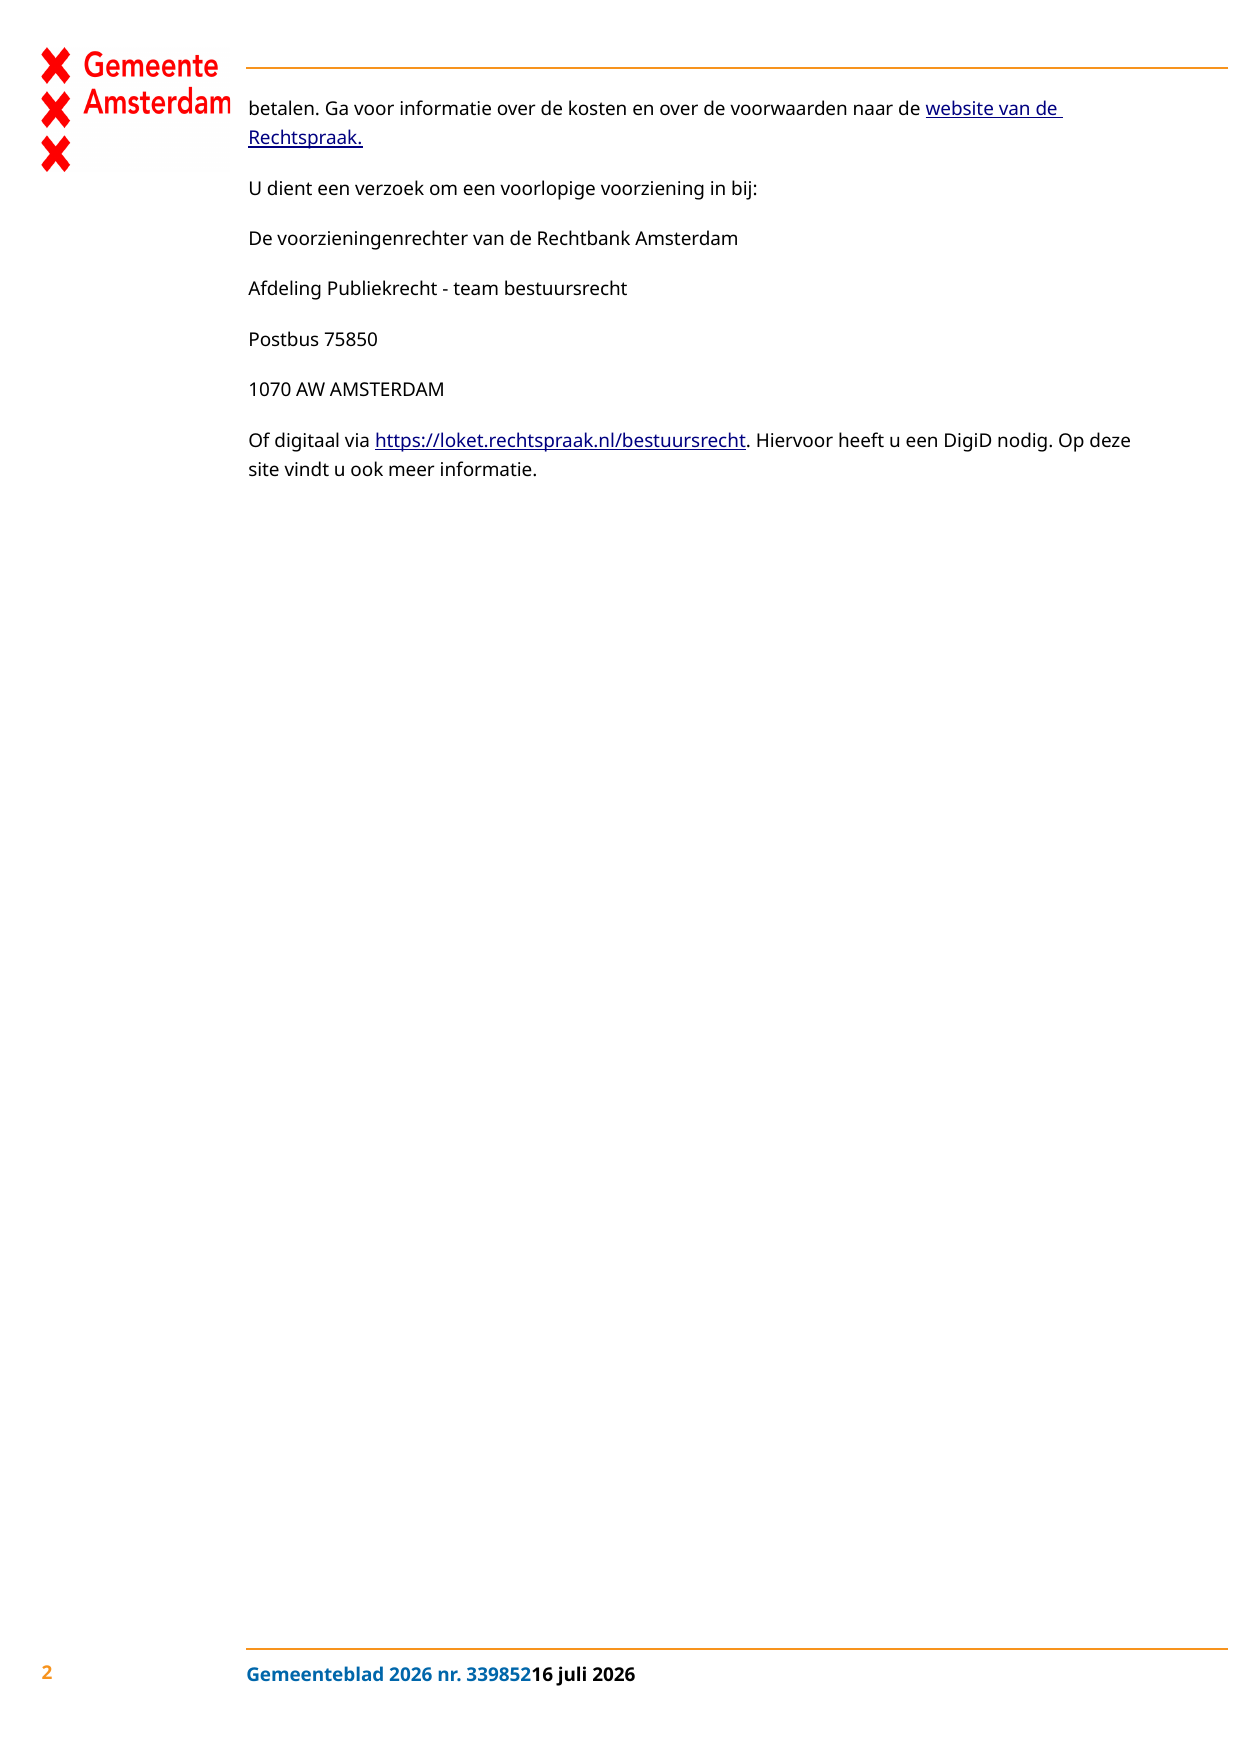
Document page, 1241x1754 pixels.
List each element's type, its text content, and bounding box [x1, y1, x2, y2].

text De voorzieningenrechter van de Rechtbank Amsterdam [248, 225, 1152, 251]
text Postbus 75850 [248, 326, 1152, 352]
text U dient een verzoek om een voorlopige voorziening in bij: [248, 175, 1152, 201]
text betalen. Ga voor informatie over de kosten en over de voorwaarden naar de website van de Rechtspraak. [248, 95, 1152, 150]
picture [41, 47, 231, 172]
text Of digitaal via https://loket.rechtspraak.nl/bestuursrecht. Hiervoor heeft u een DigiD nodig. Op deze site vindt u ook meer informatie. [248, 427, 1152, 482]
text Afdeling Publiekrecht - team bestuursrecht [248, 276, 1152, 301]
text 1070 AW AMSTERDAM [248, 376, 1152, 402]
